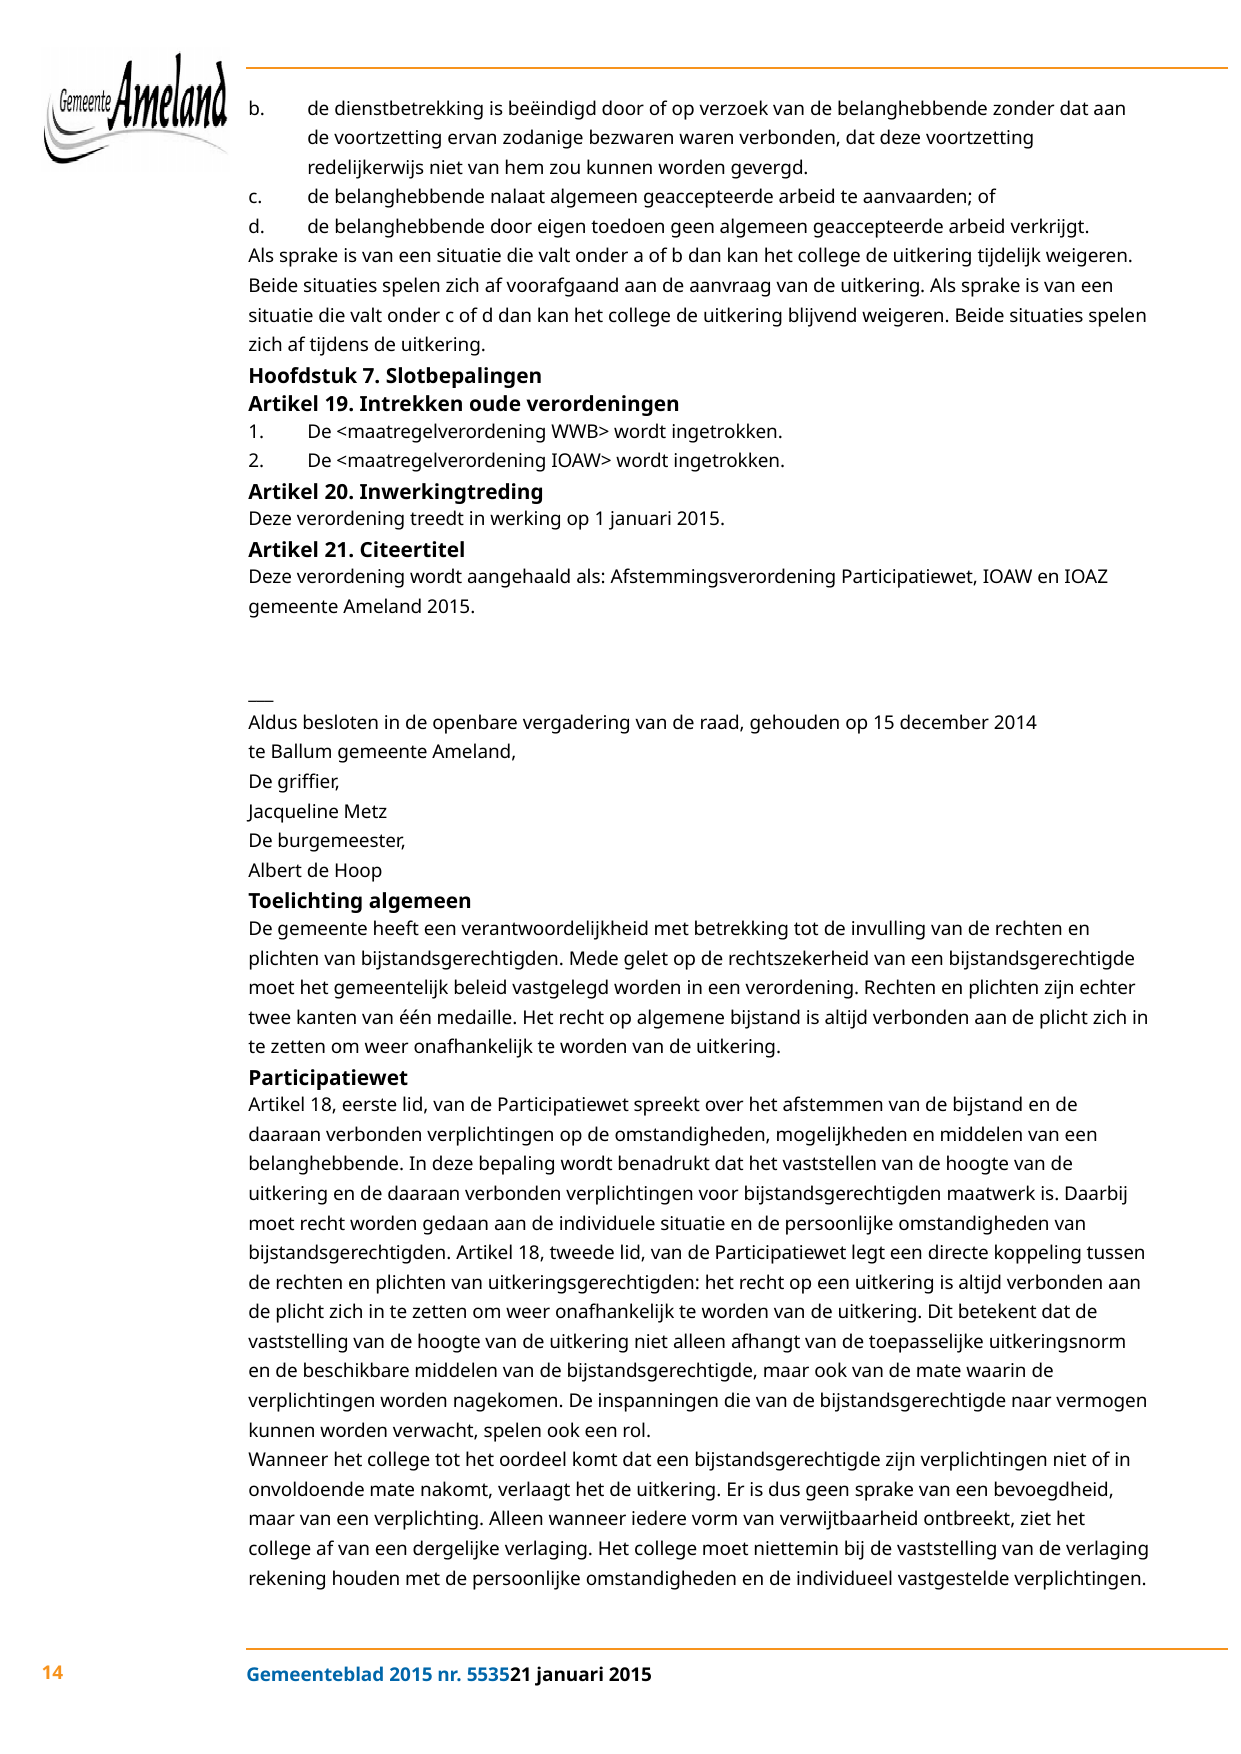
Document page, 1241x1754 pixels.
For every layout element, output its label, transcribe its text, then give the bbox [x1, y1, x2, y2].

picture [41, 47, 231, 172]
text Artikel 21. Citeertitel [248, 535, 1152, 563]
text De burgemeester, [248, 827, 1152, 853]
text Deze verordening wordt aangehaald als: Afstemmingsverordening Participatiewet, IOAW en IOAZ gemeente Ameland 2015. [248, 563, 1152, 619]
text te Ballum gemeente Ameland, [248, 739, 1152, 764]
text Participatiewet [248, 1063, 1152, 1091]
text Artikel 19. Intrekken oude verordeningen [248, 389, 1152, 418]
text De griffier, [248, 768, 1152, 794]
text Wanneer het college tot het oordeel komt dat een bijstandsgerechtigde zijn verplichtingen niet of in onvoldoende mate nakomt, verlaagt het de uitkering. Er is dus geen sprake van een bevoegdheid, maar van een verplichting. Alleen wanneer iedere vorm van verwijtbaarheid ontbreekt, ziet het college af van een dergelijke verlaging. Het college moet niettemin bij de vaststelling van de verlaging rekening houden met de persoonlijke omstandigheden en de individueel vastgestelde verplichtingen. [248, 1446, 1152, 1591]
text Als sprake is van een situatie die valt onder a of b dan kan het college de uitkering tijdelijk weigeren. Beide situaties spelen zich af voorafgaand aan de aanvraag van de uitkering. Als sprake is van een situatie die valt onder c of d dan kan het college de uitkering blijvend weigeren. Beide situaties spelen zich af tijdens de uitkering. [248, 243, 1152, 357]
text Jacqueline Metz [248, 798, 1152, 824]
text ___ [248, 679, 1152, 705]
text Aldus besloten in de openbare vergadering van de raad, gehouden op 15 december 2014 [248, 709, 1152, 735]
list de belanghebbende door eigen toedoen geen algemeen geaccepteerde arbeid verkrijgt. [248, 213, 1152, 239]
text Artikel 18, eerste lid, van de Participatiewet spreekt over het afstemmen van de bijstand en de daaraan verbonden verplichtingen op de omstandigheden, mogelijkheden en middelen van een belanghebbende. In deze bepaling wordt benadrukt dat het vaststellen van de hoogte van de uitkering en de daaraan verbonden verplichtingen voor bijstandsgerechtigden maatwerk is. Daarbij moet recht worden gedaan aan de individuele situatie en de persoonlijke omstandigheden van bijstandsgerechtigden. Artikel 18, tweede lid, van de Participatiewet legt een directe koppeling tussen de rechten en plichten van uitkeringsgerechtigden: het recht op een uitkering is altijd verbonden aan de plicht zich in te zetten om weer onafhankelijk te worden van de uitkering. Dit betekent dat de vaststelling van de hoogte van de uitkering niet alleen afhangt van de toepasselijke uitkeringsnorm en de beschikbare middelen van de bijstandsgerechtigde, maar ook van de mate waarin de verplichtingen worden nagekomen. De inspanningen die van de bijstandsgerechtigde naar vermogen kunnen worden verwacht, spelen ook een rol. [248, 1091, 1152, 1443]
text Hoofdstuk 7. Slotbepalingen [248, 361, 1152, 389]
text Albert de Hoop [248, 857, 1152, 883]
list De <maatregelverordening IOAW> wordt ingetrokken. [248, 447, 1152, 473]
text Deze verordening treedt in werking op 1 januari 2015. [248, 506, 1152, 531]
text Artikel 20. Inwerkingtreding [248, 477, 1152, 506]
list de dienstbetrekking is beëindigd door of op verzoek van de belanghebbende zonder dat aan de voortzetting ervan zodanige bezwaren waren verbonden, dat deze voortzetting redelijkerwijs niet van hem zou kunnen worden gevergd. [248, 95, 1152, 180]
text Toelichting algemeen [248, 887, 1152, 915]
list de belanghebbende nalaat algemeen geaccepteerde arbeid te aanvaarden; of [248, 183, 1152, 209]
list De <maatregelverordening WWB> wordt ingetrokken. [248, 418, 1152, 444]
text De gemeente heeft een verantwoordelijkheid met betrekking tot de invulling van de rechten en plichten van bijstandsgerechtigden. Mede gelet op de rechtszekerheid van een bijstandsgerechtigde moet het gemeentelijk beleid vastgelegd worden in een verordening. Rechten en plichten zijn echter twee kanten van één medaille. Het recht op algemene bijstand is altijd verbonden aan de plicht zich in te zetten om weer onafhankelijk te worden van de uitkering. [248, 915, 1152, 1059]
